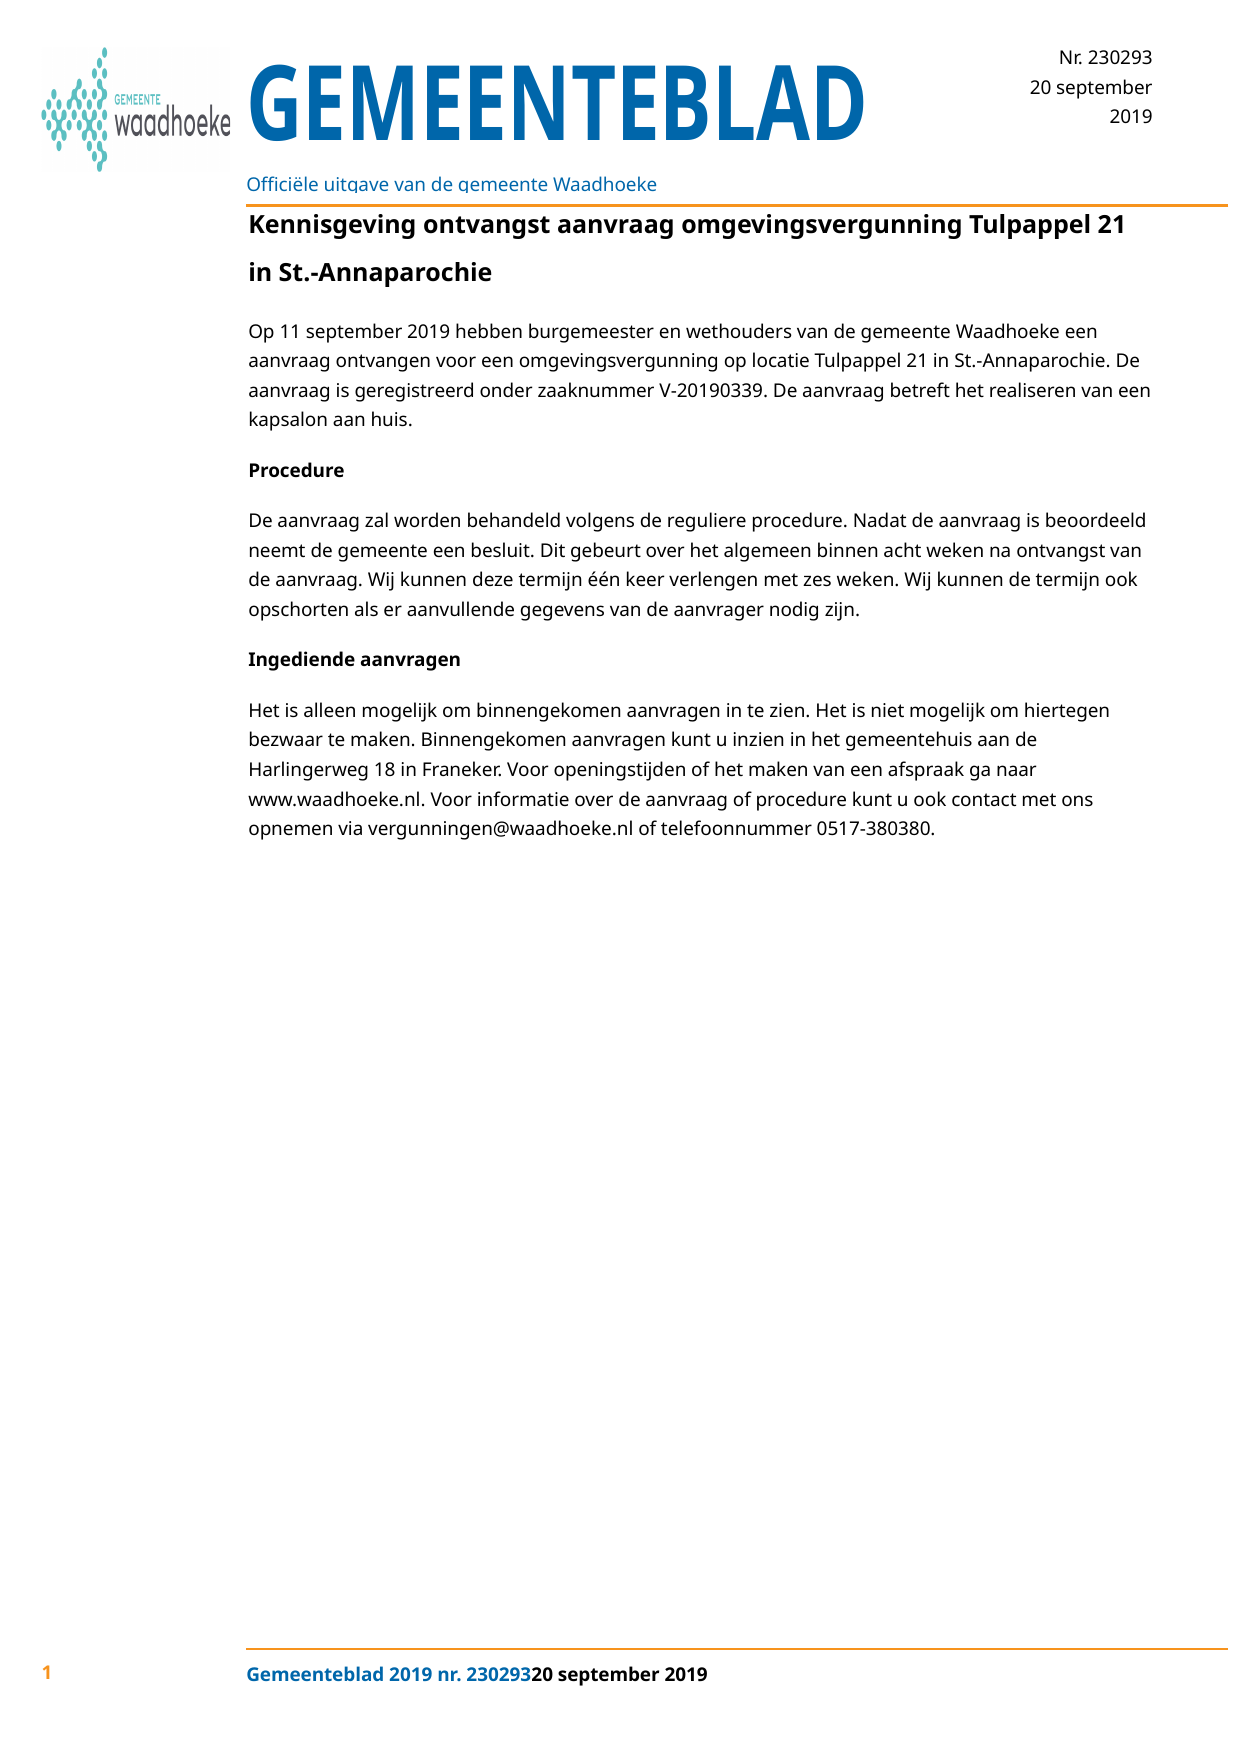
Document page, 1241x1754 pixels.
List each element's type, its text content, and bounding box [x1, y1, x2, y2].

text De aanvraag zal worden behandeld volgens de reguliere procedure. Nadat de aanvraag is beoordeeld neemt de gemeente een besluit. Dit gebeurt over het algemeen binnen acht weken na ontvangst van de aanvraag. Wij kunnen deze termijn één keer verlengen met zes weken. Wij kunnen de termijn ook opschorten als er aanvullende gegevens van de aanvrager nodig zijn. [248, 507, 1152, 622]
text Ingediende aanvragen [248, 647, 1152, 672]
text Procedure [248, 457, 1152, 483]
picture [41, 47, 231, 172]
text Op 11 september 2019 hebben burgemeester en wethouders van de gemeente Waadhoeke een aanvraag ontvangen voor een omgevingsvergunning op locatie Tulpappel 21 in St.-Annaparochie. De aanvraag is geregistreerd onder zaaknummer V-20190339. De aanvraag betreft het realiseren van een kapsalon aan huis. [248, 318, 1152, 432]
text Het is alleen mogelijk om binnengekomen aanvragen in te zien. Het is niet mogelijk om hiertegen bezwaar te maken. Binnengekomen aanvragen kunt u inzien in het gemeentehuis aan de Harlingerweg 18 in Franeker. Voor openingstijden of het maken van een afspraak ga naar www.waadhoeke.nl. Voor informatie over de aanvraag of procedure kunt u ook contact met ons opnemen via vergunningen@waadhoeke.nl of telefoonnummer 0517-380380. [248, 697, 1152, 841]
text Kennisgeving ontvangst aanvraag omgevingsvergunning Tulpappel 21 in St.-Annaparochie [248, 207, 1152, 288]
